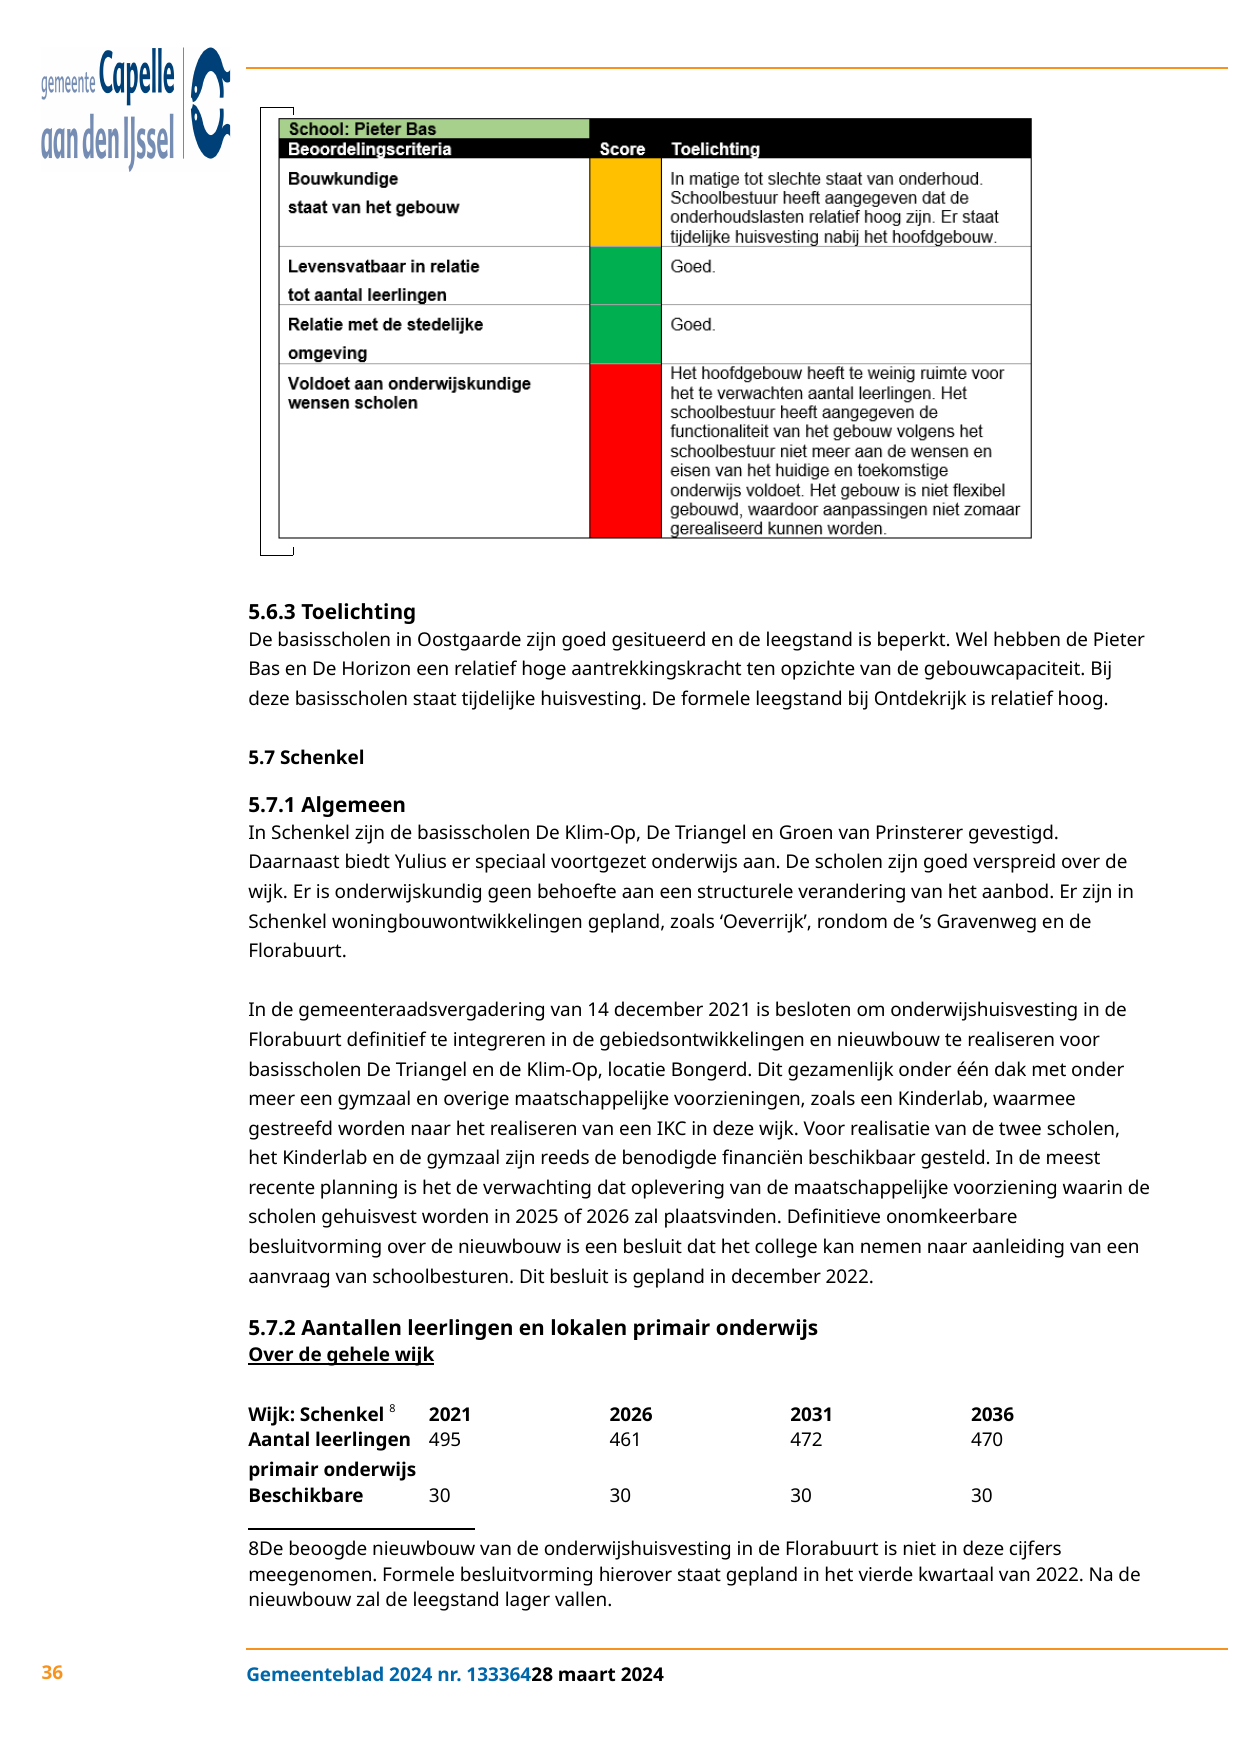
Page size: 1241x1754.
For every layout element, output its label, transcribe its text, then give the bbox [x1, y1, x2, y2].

text 5.7.1 Algemeen [248, 791, 1152, 819]
text 5.7 Schenkel [248, 744, 1152, 770]
picture [41, 47, 231, 172]
text 5.6.3 Toelichting [248, 597, 1152, 626]
picture [268, 115, 1036, 547]
table_cell 470 [971, 1427, 1152, 1482]
table_cell Aantal leerlingen primair onderwijs [248, 1427, 429, 1482]
text In Schenkel zijn de basisscholen De Klim-Op, De Triangel en Groen van Prinsterer gevestigd. Daarnaast biedt Yulius er speciaal voortgezet onderwijs aan. De scholen zijn goed verspreid over de wijk. Er is onderwijskundig geen behoefte aan een structurele verandering van het aanbod. Er zijn in Schenkel woningbouwontwikkelingen gepland, zoals ‘Oeverrijk’, rondom de ’s Gravenweg en de Florabuurt. [248, 819, 1152, 963]
text De basisscholen in Oostgaarde zijn goed gesitueerd en de leegstand is beperkt. Wel hebben de Pieter Bas en De Horizon een relatief hoge aantrekkingskracht ten opzichte van de gebouwcapaciteit. Bij deze basisscholen staat tijdelijke huisvesting. De formele leegstand bij Ontdekrijk is relatief hoog. [248, 626, 1152, 711]
table_cell 30 [790, 1482, 971, 1508]
table_header 2036 [971, 1401, 1152, 1427]
table_cell 472 [790, 1427, 971, 1482]
table_header Wijk: Schenkel [248, 1401, 429, 1427]
table_cell 495 [429, 1427, 609, 1482]
text In de gemeenteraadsvergadering van 14 december 2021 is besloten om onderwijshuisvesting in de Florabuurt definitief te integreren in de gebiedsontwikkelingen en nieuwbouw te realiseren voor basisscholen De Triangel en de Klim-Op, locatie Bongerd. Dit gezamenlijk onder één dak met onder meer een gymzaal en overige maatschappelijke voorzieningen, zoals een Kinderlab, waarmee gestreefd worden naar het realiseren van een IKC in deze wijk. Voor realisatie van de twee scholen, het Kinderlab en de gymzaal zijn reeds de benodigde financiën beschikbaar gesteld. In de meest recente planning is het de verwachting dat oplevering van de maatschappelijke voorziening waarin de scholen gehuisvest worden in 2025 of 2026 zal plaatsvinden. Definitieve onomkeerbare besluitvorming over de nieuwbouw is een besluit dat het college kan nemen naar aanleiding van een aanvraag van schoolbesturen. Dit besluit is gepland in december 2022. [248, 997, 1152, 1288]
table_cell 461 [609, 1427, 790, 1482]
text Over de gehele wijk [248, 1342, 1152, 1367]
text 5.7.2 Aantallen leerlingen en lokalen primair onderwijs [248, 1313, 1152, 1342]
table_cell 30 [429, 1482, 609, 1508]
table_header 2031 [790, 1401, 971, 1427]
table_cell 30 [971, 1482, 1152, 1508]
table_header 2026 [609, 1401, 790, 1427]
table_header 2021 [429, 1401, 609, 1427]
table_cell 30 [609, 1482, 790, 1508]
table_cell Beschikbare [248, 1482, 429, 1508]
